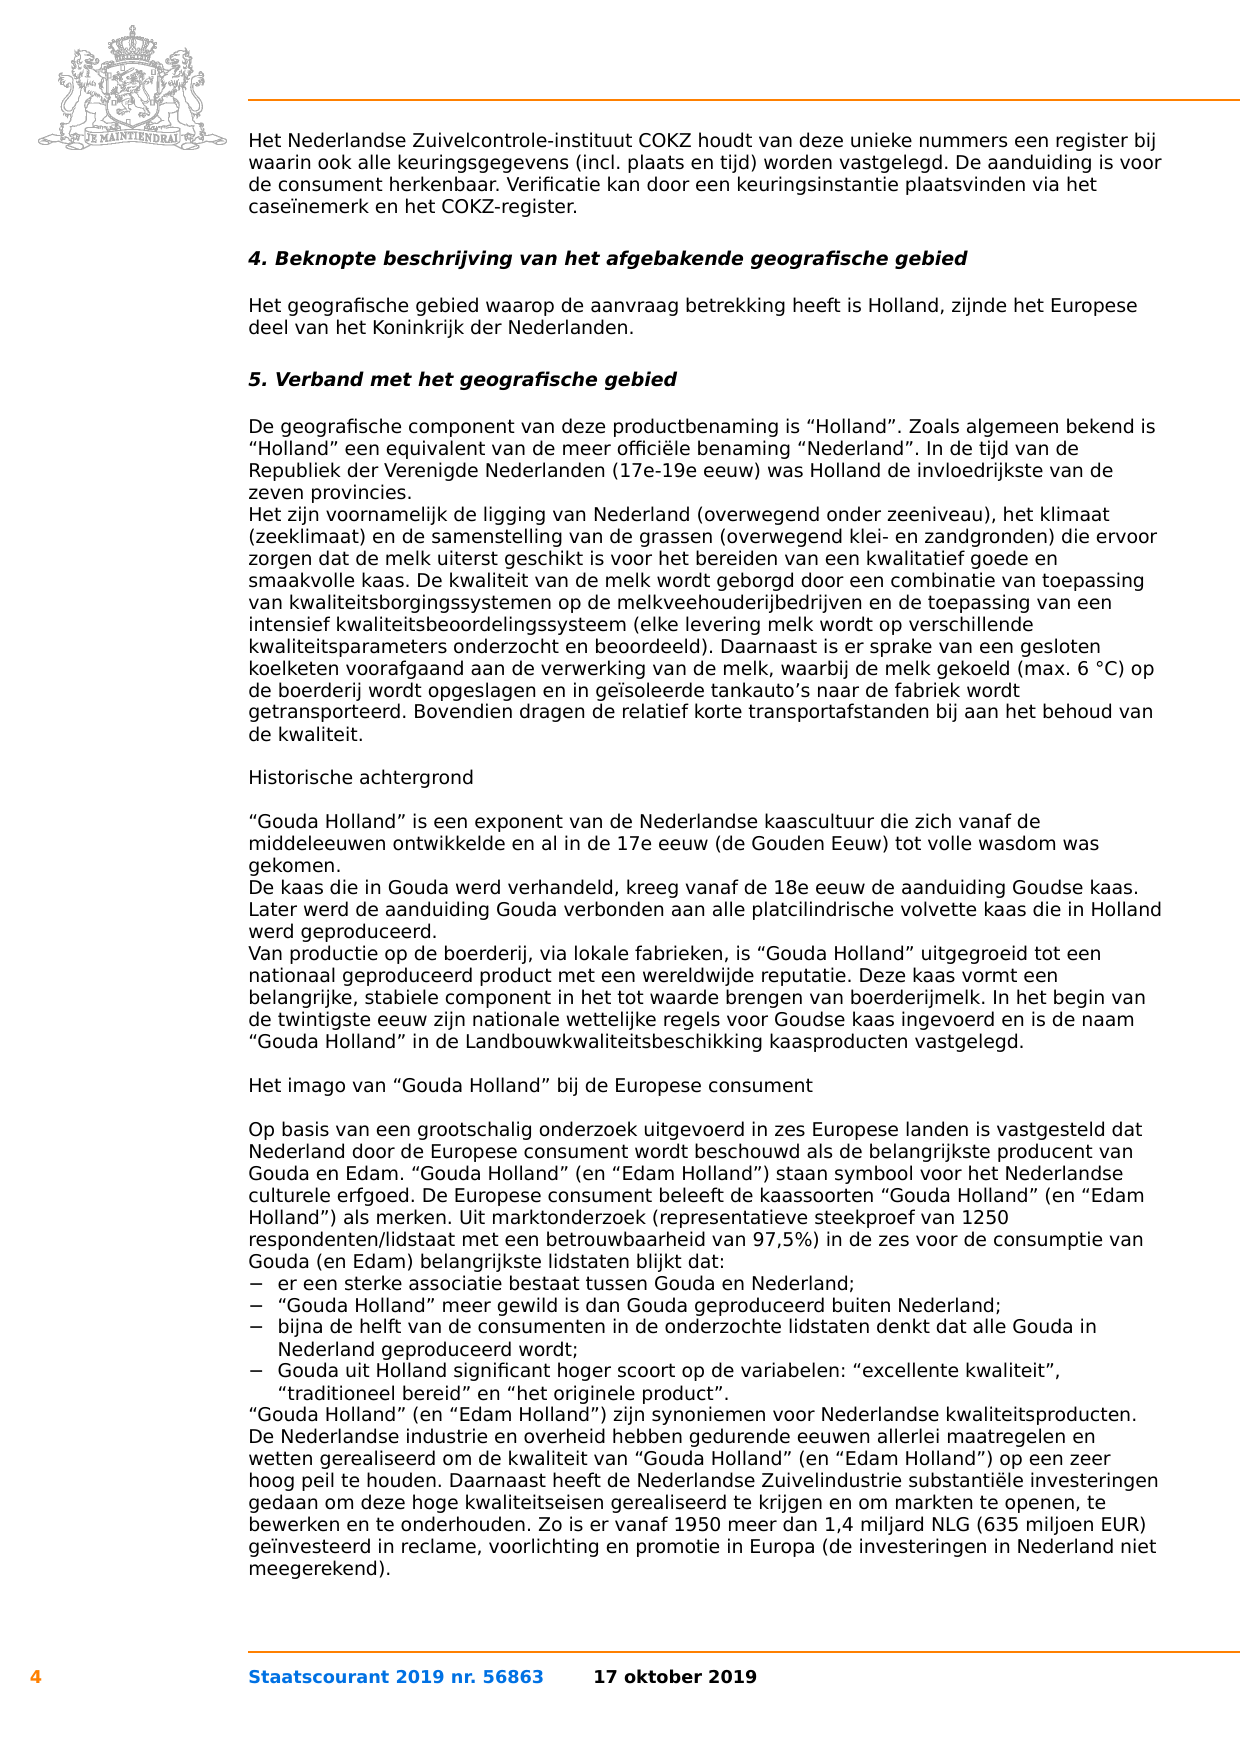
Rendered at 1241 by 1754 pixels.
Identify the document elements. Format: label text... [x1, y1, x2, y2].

text De kaas die in Gouda werd verhandeld, kreeg vanaf de 18e eeuw de aanduiding Goudse kaas. Later werd de aanduiding Gouda verbonden aan alle platcilindrische volvette kaas die in Holland werd geproduceerd. [248, 877, 1163, 943]
subtitle Het imago van “Gouda Holland” bij de Europese consument [248, 1075, 1163, 1097]
text De geografische component van deze productbenaming is “Holland”. Zoals algemeen bekend is “Holland” een equivalent van de meer officiële benaming “Nederland”. In de tijd van de Republiek der Verenigde Nederlanden (17e-19e eeuw) was Holland de invloedrijkste van de zeven provincies. [248, 416, 1163, 504]
text − bijna de helft van de consumenten in de onderzochte lidstaten denkt dat alle Gouda in Nederland geproduceerd wordt; [248, 1316, 1163, 1360]
subtitle 4. Beknopte beschrijving van het afgebakende geografische gebied [248, 248, 1163, 270]
text − “Gouda Holland” meer gewild is dan Gouda geproduceerd buiten Nederland; [248, 1294, 1163, 1316]
text Het zijn voornamelijk de ligging van Nederland (overwegend onder zeeniveau), het klimaat (zeeklimaat) en de samenstelling van de grassen (overwegend klei- en zandgronden) die ervoor zorgen dat de melk uiterst geschikt is voor het bereiden van een kwalitatief goede en smaakvolle kaas. De kwaliteit van de melk wordt geborgd door een combinatie van toepassing van kwaliteitsborgingssystemen op de melkveehouderijbedrijven en de toepassing van een intensief kwaliteitsbeoordelingssysteem (elke levering melk wordt op verschillende kwaliteitsparameters onderzocht en beoordeeld). Daarnaast is er sprake van een gesloten koelketen voorafgaand aan de verwerking van de melk, waarbij de melk gekoeld (max. 6 °C) op de boerderij wordt opgeslagen en in geïsoleerde tankauto’s naar de fabriek wordt getransporteerd. Bovendien dragen de relatief korte transportafstanden bij aan het behoud van de kwaliteit. [248, 504, 1163, 745]
text “Gouda Holland” (en “Edam Holland”) zijn synoniemen voor Nederlandse kwaliteitsproducten. De Nederlandse industrie en overheid hebben gedurende eeuwen allerlei maatregelen en wetten gerealiseerd om de kwaliteit van “Gouda Holland” (en “Edam Holland”) op een zeer hoog peil te houden. Daarnaast heeft de Nederlandse Zuivelindustrie substantiële investeringen gedaan om deze hoge kwaliteitseisen gerealiseerd te krijgen en om markten te openen, te bewerken en te onderhouden. Zo is er vanaf 1950 meer dan 1,4 miljard NLG (635 miljoen EUR) geïnvesteerd in reclame, voorlichting en promotie in Europa (de investeringen in Nederland niet meegerekend). [248, 1404, 1163, 1580]
picture [38, 25, 227, 150]
subtitle Historische achtergrond [248, 767, 1163, 789]
subtitle 5. Verband met het geografische gebied [248, 369, 1163, 391]
text Het geografische gebied waarop de aanvraag betrekking heeft is Holland, zijnde het Europese deel van het Koninkrijk der Nederlanden. [248, 295, 1163, 339]
text Van productie op de boerderij, via lokale fabrieken, is “Gouda Holland” uitgegroeid tot een nationaal geproduceerd product met een wereldwijde reputatie. Deze kaas vormt een belangrijke, stabiele component in het tot waarde brengen van boerderijmelk. In het begin van de twintigste eeuw zijn nationale wettelijke regels voor Goudse kaas ingevoerd en is de naam “Gouda Holland” in de Landbouwkwaliteitsbeschikking kaasproducten vastgelegd. [248, 943, 1163, 1053]
text “Gouda Holland” is een exponent van de Nederlandse kaascultuur die zich vanaf de middeleeuwen ontwikkelde en al in de 17e eeuw (de Gouden Eeuw) tot volle wasdom was gekomen. [248, 811, 1163, 877]
text − Gouda uit Holland significant hoger scoort op de variabelen: “excellente kwaliteit”, “traditioneel bereid” en “het originele product”. [248, 1360, 1163, 1404]
text Het Nederlandse Zuivelcontrole-instituut COKZ houdt van deze unieke nummers een register bij waarin ook alle keuringsgegevens (incl. plaats en tijd) worden vastgelegd. De aanduiding is voor de consument herkenbaar. Verificatie kan door een keuringsinstantie plaatsvinden via het caseïnemerk en het COKZ-register. [248, 130, 1163, 218]
text Op basis van een grootschalig onderzoek uitgevoerd in zes Europese landen is vastgesteld dat Nederland door de Europese consument wordt beschouwd als de belangrijkste producent van Gouda en Edam. “Gouda Holland” (en “Edam Holland”) staan symbool voor het Nederlandse culturele erfgoed. De Europese consument beleeft de kaassoorten “Gouda Holland” (en “Edam Holland”) als merken. Uit marktonderzoek (representatieve steekproef van 1250 respondenten/lidstaat met een betrouwbaarheid van 97,5%) in de zes voor de consumptie van Gouda (en Edam) belangrijkste lidstaten blijkt dat: [248, 1119, 1163, 1272]
text − er een sterke associatie bestaat tussen Gouda en Nederland; [248, 1272, 1163, 1294]
